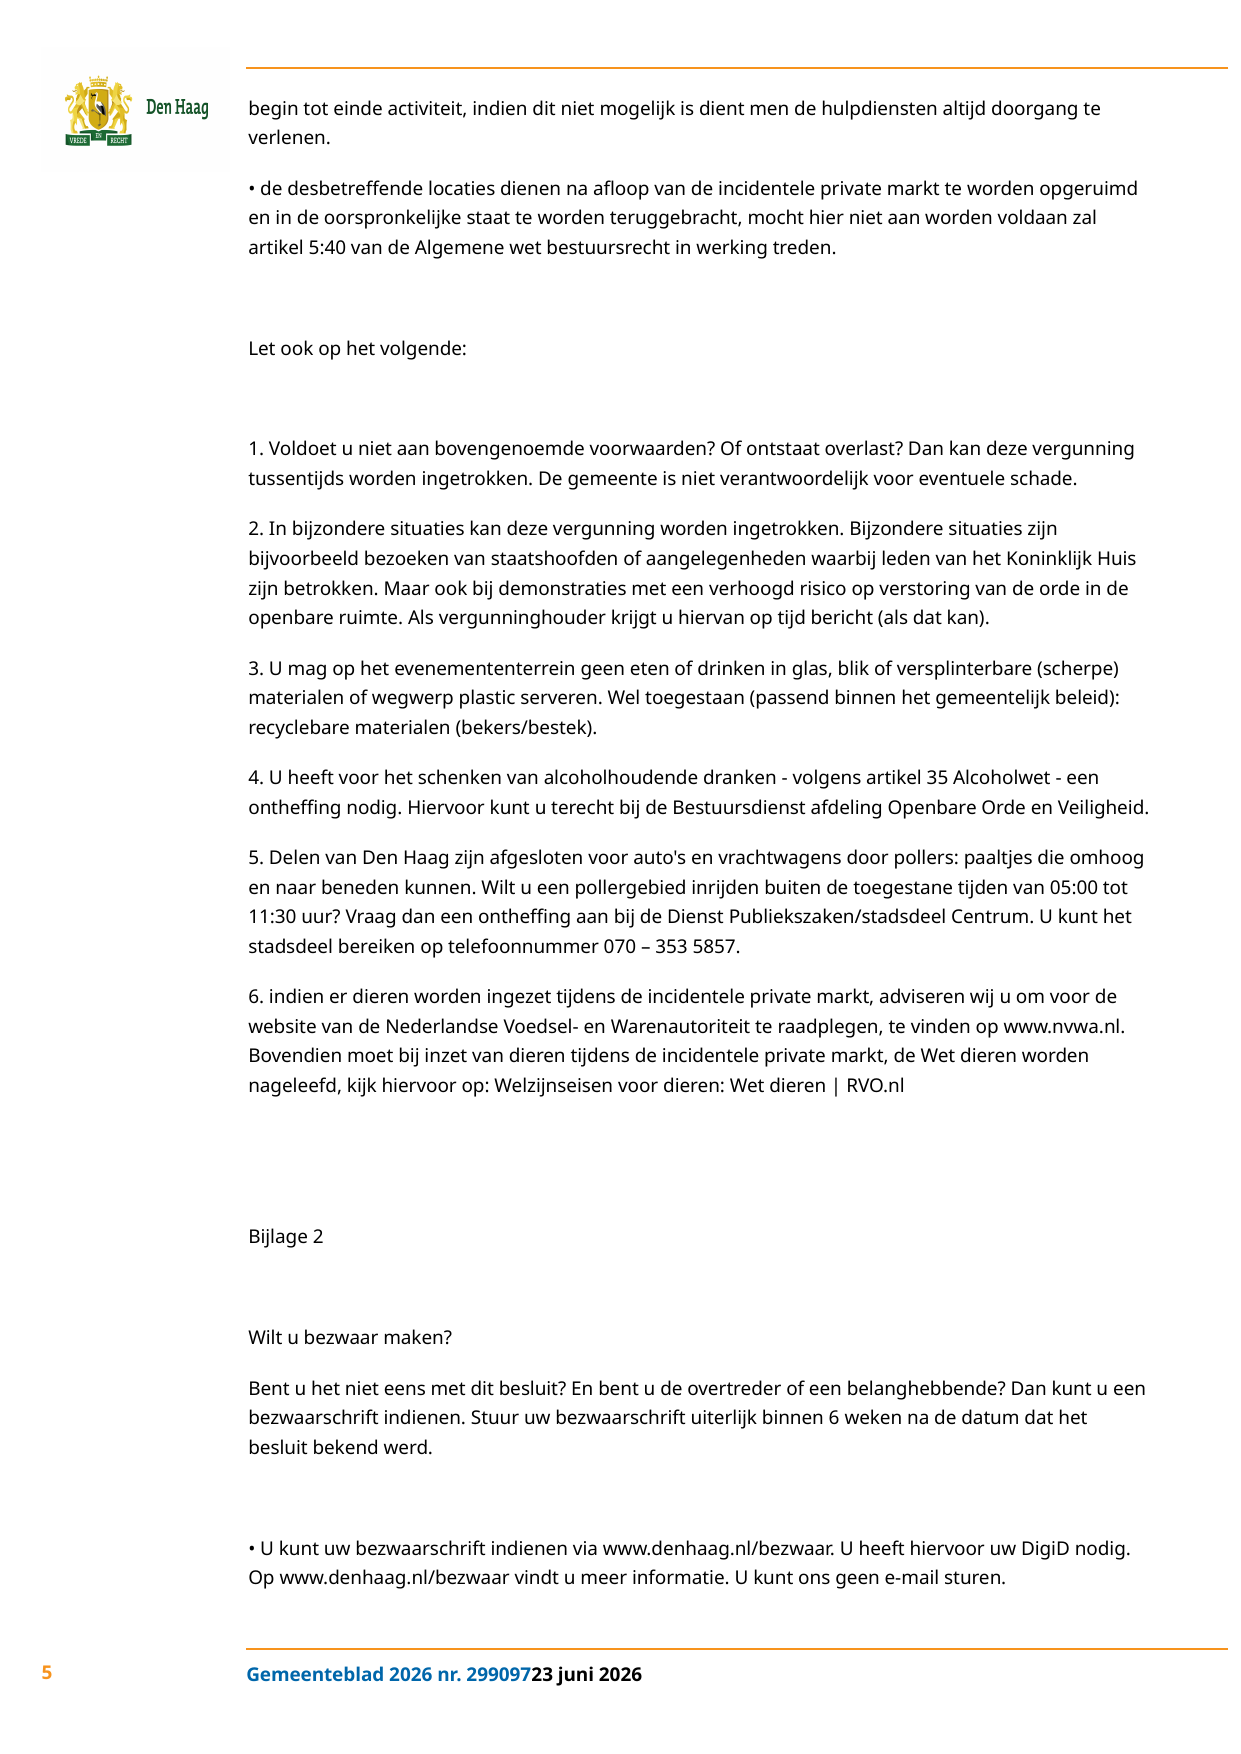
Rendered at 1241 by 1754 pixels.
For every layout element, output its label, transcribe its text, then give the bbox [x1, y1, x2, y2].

text • U kunt uw bezwaarschrift indienen via www.denhaag.nl/bezwaar. U heeft hiervoor uw DigiD nodig. Op www.denhaag.nl/bezwaar vindt u meer informatie. U kunt ons geen e-mail sturen. [248, 1535, 1152, 1590]
text 1. Voldoet u niet aan bovengenoemde voorwaarden? Of ontstaat overlast? Dan kan deze vergunning tussentijds worden ingetrokken. De gemeente is niet verantwoordelijk voor eventuele schade. [248, 436, 1152, 491]
text Bijlage 2 [248, 1223, 1152, 1249]
text Wilt u bezwaar maken? [248, 1324, 1152, 1350]
text 2. In bijzondere situaties kan deze vergunning worden ingetrokken. Bijzondere situaties zijn bijvoorbeeld bezoeken van staatshoofden of aangelegenheden waarbij leden van het Koninklijk Huis zijn betrokken. Maar ook bij demonstraties met een verhoogd risico op verstoring van de orde in de openbare ruimte. Als vergunninghouder krijgt u hiervan op tijd bericht (als dat kan). [248, 516, 1152, 630]
text • de desbetreffende locaties dienen na afloop van de incidentele private markt te worden opgeruimd en in de oorspronkelijke staat te worden teruggebracht, mocht hier niet aan worden voldaan zal artikel 5:40 van de Algemene wet bestuursrecht in werking treden. [248, 175, 1152, 260]
text 3. U mag op het evenemententerrein geen eten of drinken in glas, blik of versplinterbare (scherpe) materialen of wegwerp plastic serveren. Wel toegestaan (passend binnen het gemeentelijk beleid): recyclebare materialen (bekers/bestek). [248, 655, 1152, 740]
text 5. Delen van Den Haag zijn afgesloten voor auto's en vrachtwagens door pollers: paaltjes die omhoog en naar beneden kunnen. Wilt u een pollergebied inrijden buiten de toegestane tijden van 05:00 tot 11:30 uur? Vraag dan een ontheffing aan bij de Dienst Publiekszaken/stadsdeel Centrum. U kunt het stadsdeel bereiken op telefoonnummer 070 – 353 5857. [248, 844, 1152, 959]
text Bent u het niet eens met dit besluit? En bent u de overtreder of een belanghebbende? Dan kunt u een bezwaarschrift indienen. Stuur uw bezwaarschrift uiterlijk binnen 6 weken na de datum dat het besluit bekend werd. [248, 1375, 1152, 1460]
text Let ook op het volgende: [248, 335, 1152, 361]
text begin tot einde activiteit, indien dit niet mogelijk is dient men de hulpdiensten altijd doorgang te verlenen. [248, 95, 1152, 150]
picture [41, 47, 231, 172]
text 4. U heeft voor het schenken van alcoholhoudende dranken - volgens artikel 35 Alcoholwet - een ontheffing nodig. Hiervoor kunt u terecht bij de Bestuursdienst afdeling Openbare Orde en Veiligheid. [248, 764, 1152, 820]
text 6. indien er dieren worden ingezet tijdens de incidentele private markt, adviseren wij u om voor de website van de Nederlandse Voedsel- en Warenautoriteit te raadplegen, te vinden op www.nvwa.nl. Bovendien moet bij inzet van dieren tijdens de incidentele private markt, de Wet dieren worden nageleefd, kijk hiervoor op: Welzijnseisen voor dieren: Wet dieren | RVO.nl [248, 983, 1152, 1098]
